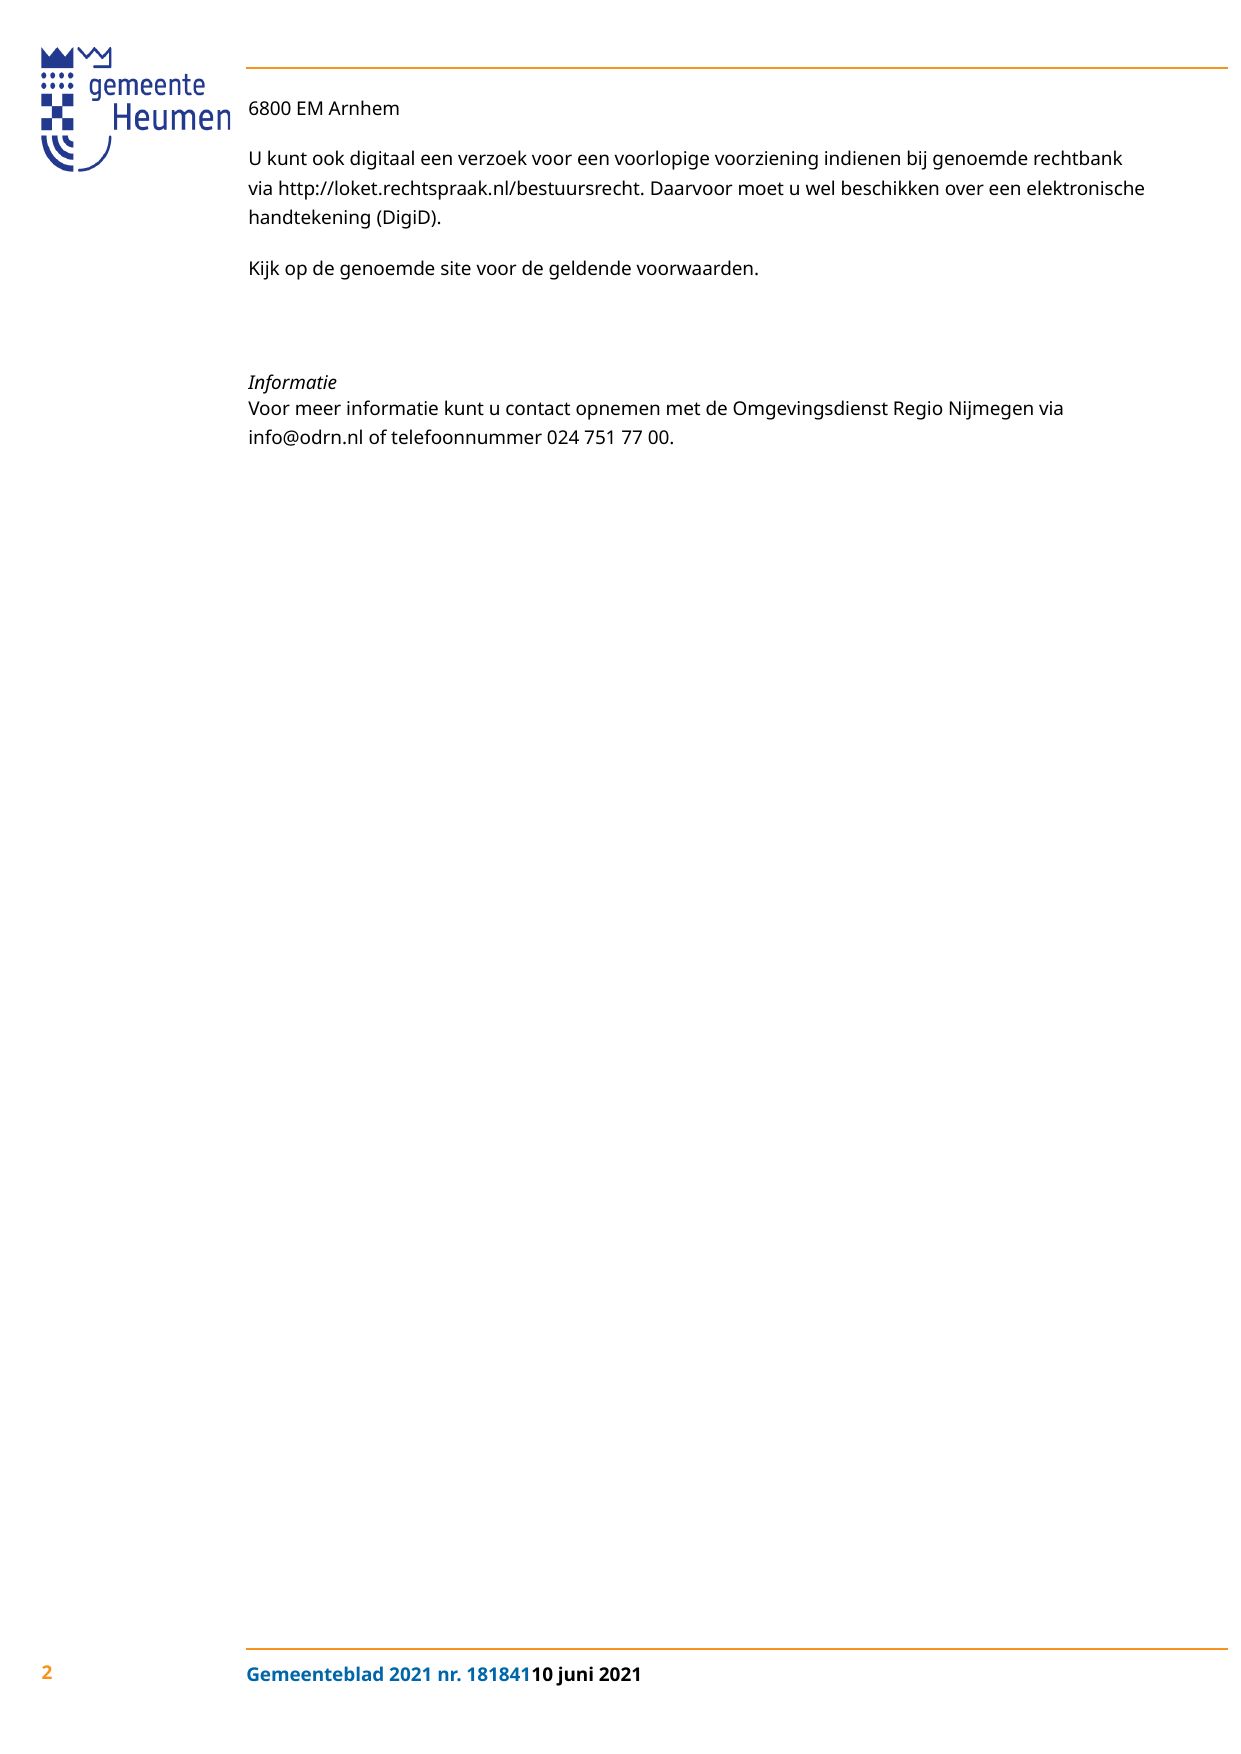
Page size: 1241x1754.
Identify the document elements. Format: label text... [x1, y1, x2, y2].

text U kunt ook digitaal een verzoek voor een voorlopige voorziening indienen bij genoemde rechtbank via http://loket.rechtspraak.nl/bestuursrecht. Daarvoor moet u wel beschikken over een elektronische handtekening (DigiD). [248, 145, 1152, 230]
text Kijk op de genoemde site voor de geldende voorwaarden. [248, 255, 1152, 281]
text 6800 EM Arnhem [248, 95, 1152, 121]
picture [41, 47, 231, 172]
text Informatie [248, 369, 1152, 395]
text Voor meer informatie kunt u contact opnemen met de Omgevingsdienst Regio Nijmegen via info@odrn.nl of telefoonnummer 024 751 77 00. [248, 395, 1152, 450]
